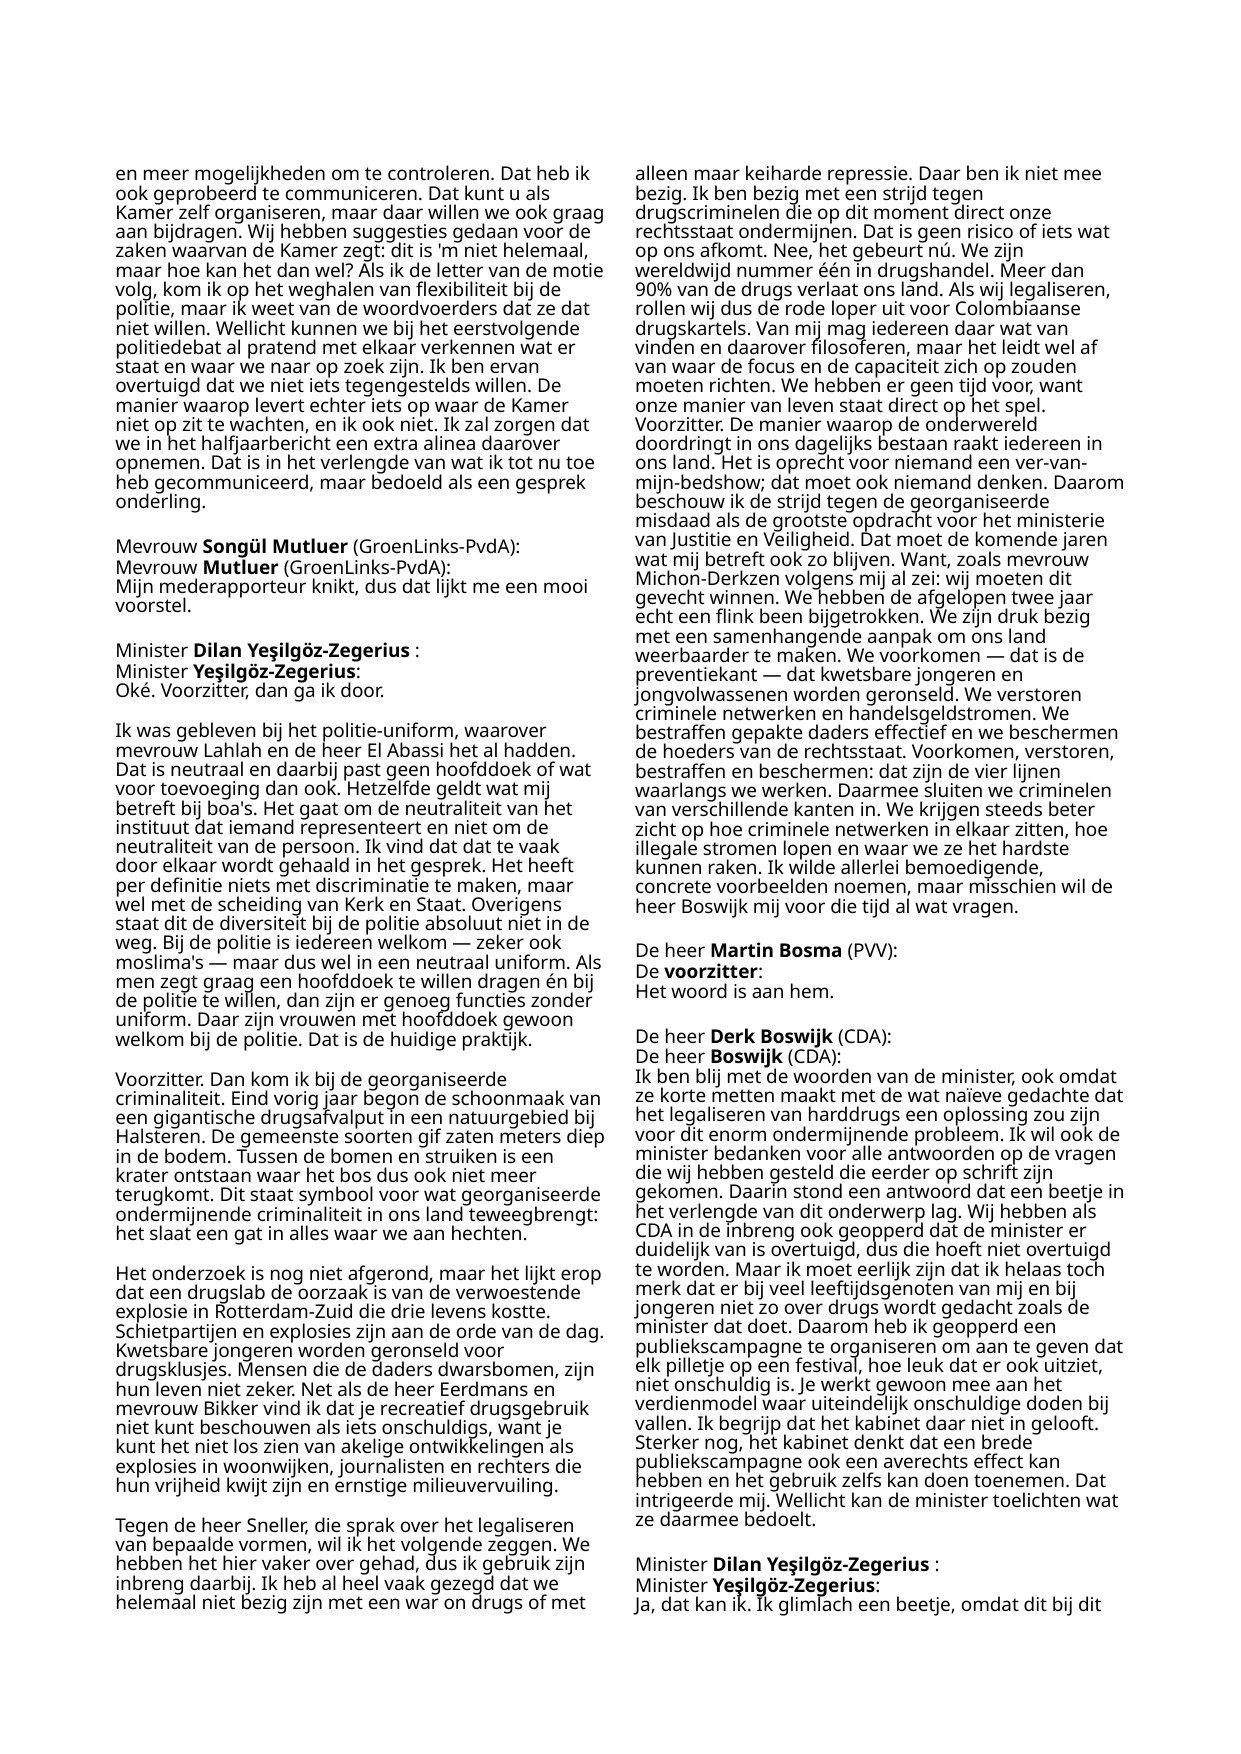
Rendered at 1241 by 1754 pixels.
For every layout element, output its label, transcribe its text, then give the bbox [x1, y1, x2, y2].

text Oké. Voorzitter, dan ga ik door. [115, 682, 605, 702]
text De heer Boswijk (CDA): [635, 1048, 1125, 1068]
text Ik was gebleven bij het politie-uniform, waarover mevrouw Lahlah en de heer El Abassi het al hadden. Dat is neutraal en daarbij past geen hoofddoek of wat voor toevoeging dan ook. Hetzelfde geldt wat mij betreft bij boa's. Het gaat om de neutraliteit van het instituut dat iemand representeert en niet om de neutraliteit van de persoon. Ik vind dat dat te vaak door elkaar wordt gehaald in het gesprek. Het heeft per definitie niets met discriminatie te maken, maar wel met de scheiding van Kerk en Staat. Overigens staat dit de diversiteit bij de politie absoluut niet in de weg. Bij de politie is iedereen welkom — zeker ook moslima's — maar dus wel in een neutraal uniform. Als men zegt graag een hoofddoek te willen dragen én bij de politie te willen, dan zijn er genoeg functies zonder uniform. Daar zijn vrouwen met hoofddoek gewoon welkom bij de politie. Dat is de huidige praktijk. [115, 722, 605, 1050]
text Tegen de heer Sneller, die sprak over het legaliseren van bepaalde vormen, wil ik het volgende zeggen. We hebben het hier vaker over gehad, dus ik gebruik zijn inbreng daarbij. Ik heb al heel vaak gezegd dat we helemaal niet bezig zijn met een war on drugs of met [115, 1517, 605, 1613]
text alleen maar keiharde repressie. Daar ben ik niet mee bezig. Ik ben bezig met een strijd tegen drugscriminelen die op dit moment direct onze rechtsstaat ondermijnen. Dat is geen risico of iets wat op ons afkomt. Nee, het gebeurt nú. We zijn wereldwijd nummer één in drugshandel. Meer dan 90% van de drugs verlaat ons land. Als wij legaliseren, rollen wij dus de rode loper uit voor Colombiaanse drugskartels. Van mij mag iedereen daar wat van vinden en daarover filosoferen, maar het leidt wel af van waar de focus en de capaciteit zich op zouden moeten richten. We hebben er geen tijd voor, want onze manier van leven staat direct op het spel. Voorzitter. De manier waarop de onderwereld doordringt in ons dagelijks bestaan raakt iedereen in ons land. Het is oprecht voor niemand een ver-van-mijn-bedshow; dat moet ook niemand denken. Daarom beschouw ik de strijd tegen de georganiseerde misdaad als de grootste opdracht voor het ministerie van Justitie en Veiligheid. Dat moet de komende jaren wat mij betreft ook zo blijven. Want, zoals mevrouw Michon-Derkzen volgens mij al zei: wij moeten dit gevecht winnen. We hebben de afgelopen twee jaar echt een flink been bijgetrokken. We zijn druk bezig met een samenhangende aanpak om ons land weerbaarder te maken. We voorkomen — dat is de preventiekant — dat kwetsbare jongeren en jongvolwassenen worden geronseld. We verstoren criminele netwerken en handelsgeldstromen. We bestraffen gepakte daders effectief en we beschermen de hoeders van de rechtsstaat. Voorkomen, verstoren, bestraffen en beschermen: dat zijn de vier lijnen waarlangs we werken. Daarmee sluiten we criminelen van verschillende kanten in. We krijgen steeds beter zicht op hoe criminele netwerken in elkaar zitten, hoe illegale stromen lopen en waar we ze het hardste kunnen raken. Ik wilde allerlei bemoedigende, concrete voorbeelden noemen, maar misschien wil de heer Boswijk mij voor die tijd al wat vragen. [635, 165, 1125, 917]
text Ik ben blij met de woorden van de minister, ook omdat ze korte metten maakt met de wat naïeve gedachte dat het legaliseren van harddrugs een oplossing zou zijn voor dit enorm ondermijnende probleem. Ik wil ook de minister bedanken voor alle antwoorden op de vragen die wij hebben gesteld die eerder op schrift zijn gekomen. Daarin stond een antwoord dat een beetje in het verlengde van dit onderwerp lag. Wij hebben als CDA in de inbreng ook geopperd dat de minister er duidelijk van is overtuigd, dus die hoeft niet overtuigd te worden. Maar ik moet eerlijk zijn dat ik helaas toch merk dat er bij veel leeftijdsgenoten van mij en bij jongeren niet zo over drugs wordt gedacht zoals de minister dat doet. Daarom heb ik geopperd een publiekscampagne te organiseren om aan te geven dat elk pilletje op een festival, hoe leuk dat er ook uitziet, niet onschuldig is. Je werkt gewoon mee aan het verdienmodel waar uiteindelijk onschuldige doden bij vallen. Ik begrijp dat het kabinet daar niet in gelooft. Sterker nog, het kabinet denkt dat een brede publiekscampagne ook een averechts effect kan hebben en het gebruik zelfs kan doen toenemen. Dat intrigeerde mij. Wellicht kan de minister toelichten wat ze daarmee bedoelt. [635, 1068, 1125, 1530]
text Minister Dilan Yeşilgöz-Zegerius : [635, 1551, 1125, 1577]
text Minister Dilan Yeşilgöz-Zegerius : [115, 637, 605, 663]
text Het woord is aan hem. [635, 983, 1125, 1002]
text Mevrouw Songül Mutluer (GroenLinks-PvdA): [115, 533, 605, 559]
text en meer mogelijkheden om te controleren. Dat heb ik ook geprobeerd te communiceren. Dat kunt u als Kamer zelf organiseren, maar daar willen we ook graag aan bijdragen. Wij hebben suggesties gedaan voor de zaken waarvan de Kamer zegt: dit is 'm niet helemaal, maar hoe kan het dan wel? Als ik de letter van de motie volg, kom ik op het weghalen van flexibiliteit bij de politie, maar ik weet van de woordvoerders dat ze dat niet willen. Wellicht kunnen we bij het eerstvolgende politiedebat al pratend met elkaar verkennen wat er staat en waar we naar op zoek zijn. Ik ben ervan overtuigd dat we niet iets tegengestelds willen. De manier waarop levert echter iets op waar de Kamer niet op zit te wachten, en ik ook niet. Ik zal zorgen dat we in het halfjaarbericht een extra alinea daarover opnemen. Dat is in het verlengde van wat ik tot nu toe heb gecommuniceerd, maar bedoeld als een gesprek onderling. [115, 165, 605, 512]
text Ja, dat kan ik. Ik glimlach een beetje, omdat dit bij dit [635, 1596, 1125, 1615]
text De heer Martin Bosma (PVV): [635, 938, 1125, 963]
text De heer Derk Boswijk (CDA): [635, 1023, 1125, 1048]
text Mijn mederapporteur knikt, dus dat lijkt me een mooi voorstel. [115, 578, 605, 617]
text Het onderzoek is nog niet afgerond, maar het lijkt erop dat een drugslab de oorzaak is van de verwoestende explosie in Rotterdam-Zuid die drie levens kostte. Schietpartijen en explosies zijn aan de orde van de dag. Kwetsbare jongeren worden geronseld voor drugsklusjes. Mensen die de daders dwarsbomen, zijn hun leven niet zeker. Net als de heer Eerdmans en mevrouw Bikker vind ik dat je recreatief drugsgebruik niet kunt beschouwen als iets onschuldigs, want je kunt het niet los zien van akelige ontwikkelingen als explosies in woonwijken, journalisten en rechters die hun vrijheid kwijt zijn en ernstige milieuvervuiling. [115, 1265, 605, 1496]
text Mevrouw Mutluer (GroenLinks-PvdA): [115, 559, 605, 578]
text De voorzitter: [635, 963, 1125, 983]
text Minister Yeşilgöz-Zegerius: [115, 663, 605, 682]
text Voorzitter. Dan kom ik bij de georganiseerde criminaliteit. Eind vorig jaar begon de schoonmaak van een gigantische drugsafvalput in een natuurgebied bij Halsteren. De gemeenste soorten gif zaten meters diep in de bodem. Tussen de bomen en struiken is een krater ontstaan waar het bos dus ook niet meer terugkomt. Dit staat symbool voor wat georganiseerde ondermijnende criminaliteit in ons land teweegbrengt: het slaat een gat in alles waar we aan hechten. [115, 1071, 605, 1244]
text Minister Yeşilgöz-Zegerius: [635, 1577, 1125, 1596]
